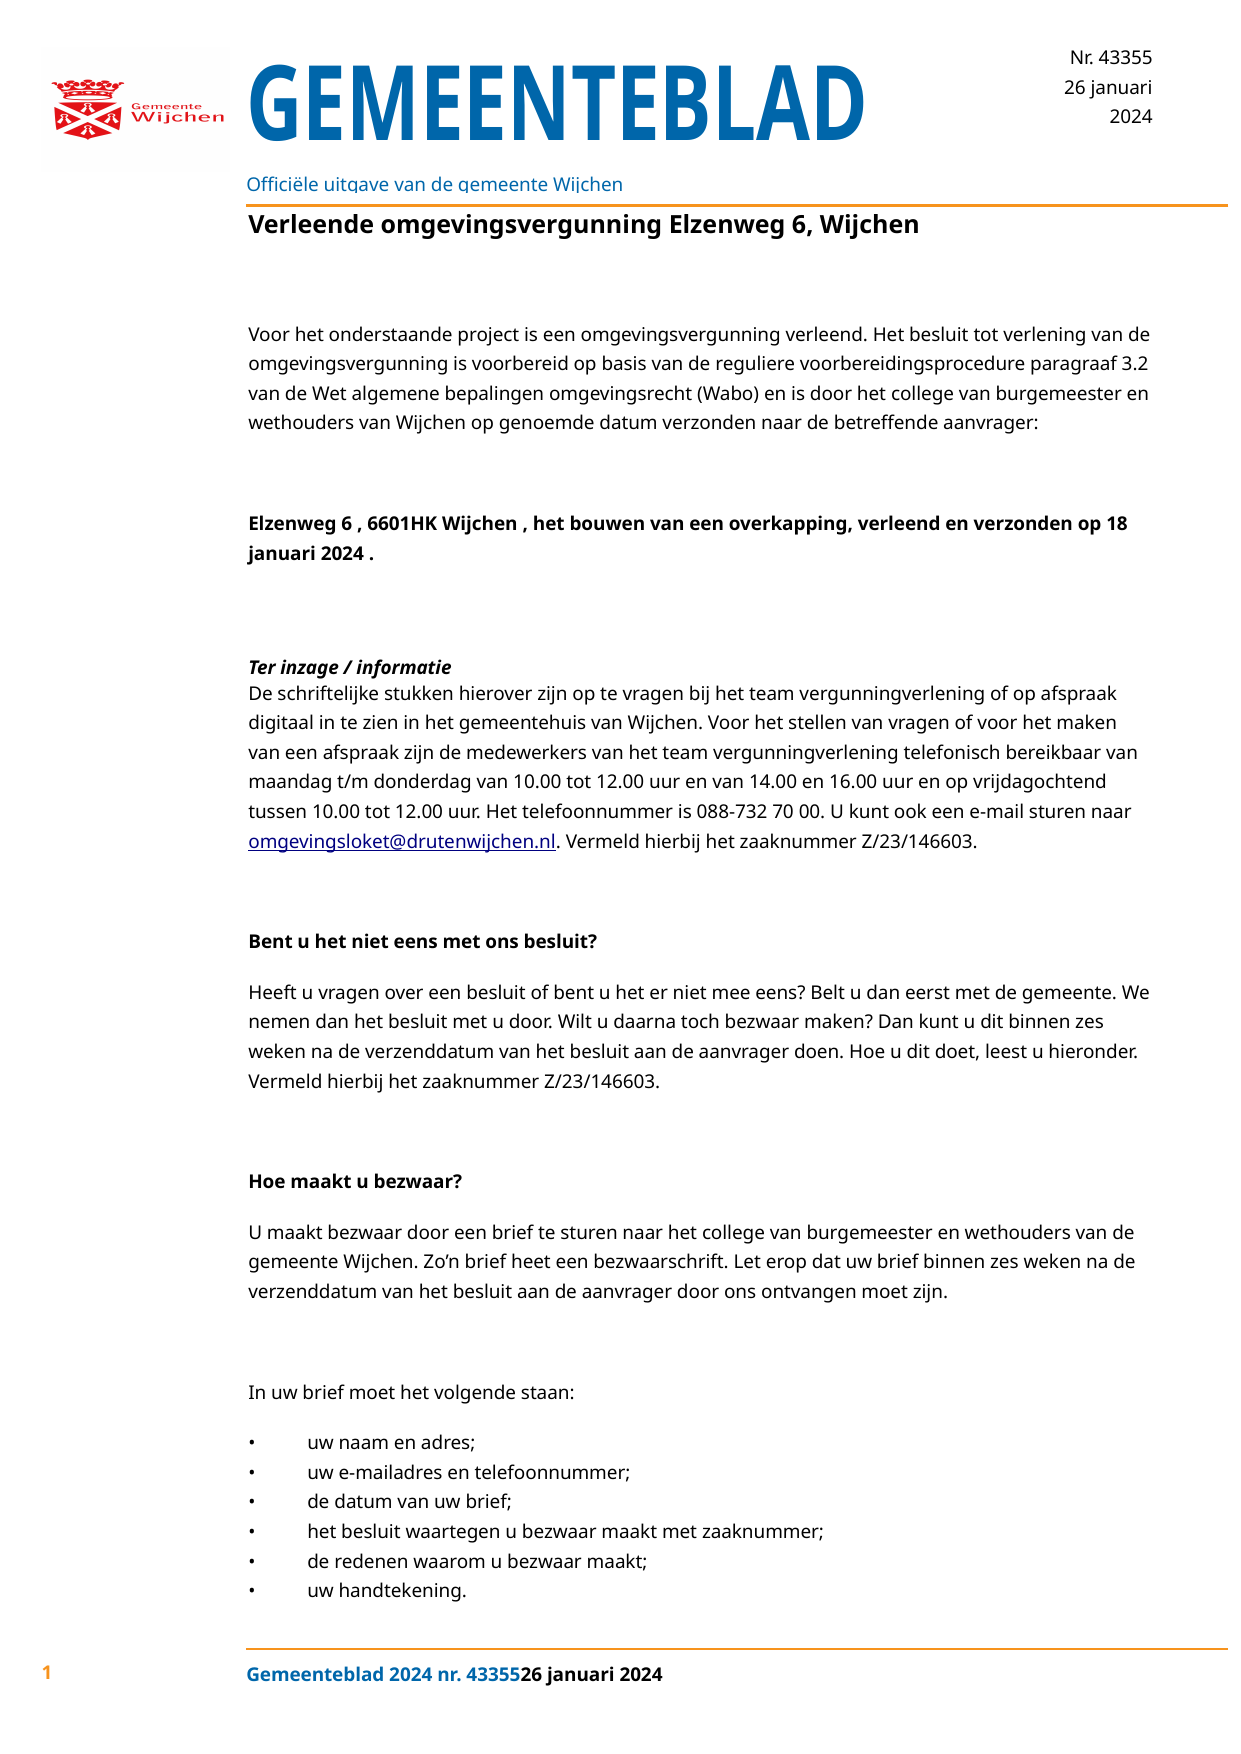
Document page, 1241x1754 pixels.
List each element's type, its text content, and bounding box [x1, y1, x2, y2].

list uw handtekening. [248, 1577, 1152, 1603]
picture [41, 47, 231, 172]
text In uw brief moet het volgende staan: [248, 1379, 1152, 1405]
text Verleende omgevingsvergunning Elzenweg 6, Wijchen [248, 207, 1152, 241]
list de datum van uw brief; [248, 1489, 1152, 1514]
text De schriftelijke stukken hierover zijn op te vragen bij het team vergunningverlening of op afspraak digitaal in te zien in het gemeentehuis van Wijchen. Voor het stellen van vragen of voor het maken van een afspraak zijn de medewerkers van het team vergunningverlening telefonisch bereikbaar van maandag t/m donderdag van 10.00 tot 12.00 uur en van 14.00 en 16.00 uur en op vrijdagochtend tussen 10.00 tot 12.00 uur. Het telefoonnummer is 088-732 70 00. U kunt ook een e-mail sturen naar omgevingsloket@drutenwijchen.nl. Vermeld hierbij het zaaknummer Z/23/146603. [248, 680, 1152, 854]
list uw e-mailadres en telefoonnummer; [248, 1459, 1152, 1485]
list het besluit waartegen u bezwaar maakt met zaaknummer; [248, 1518, 1152, 1544]
list de redenen waarom u bezwaar maakt; [248, 1548, 1152, 1574]
text U maakt bezwaar door een brief te sturen naar het college van burgemeester en wethouders van de gemeente Wijchen. Zo’n brief heet een bezwaarschrift. Let erop dat uw brief binnen zes weken na de verzenddatum van het besluit aan de aanvrager door ons ontvangen moet zijn. [248, 1219, 1152, 1304]
text Bent u het niet eens met ons besluit? [248, 929, 1152, 954]
text Ter inzage / informatie [248, 654, 1152, 680]
list uw naam en adres; [248, 1429, 1152, 1455]
text Voor het onderstaande project is een omgevingsvergunning verleend. Het besluit tot verlening van de omgevingsvergunning is voorbereid op basis van de reguliere voorbereidingsprocedure paragraaf 3.2 van de Wet algemene bepalingen omgevingsrecht (Wabo) en is door het college van burgemeester en wethouders van Wijchen op genoemde datum verzonden naar de betreffende aanvrager: [248, 321, 1152, 435]
text Hoe maakt u bezwaar? [248, 1169, 1152, 1194]
text Elzenweg 6 , 6601HK Wijchen , het bouwen van een overkapping, verleend en verzonden op 18 januari 2024 . [248, 510, 1152, 566]
text Heeft u vragen over een besluit of bent u het er niet mee eens? Belt u dan eerst met de gemeente. We nemen dan het besluit met u door. Wilt u daarna toch bezwaar maken? Dan kunt u dit binnen zes weken na de verzenddatum van het besluit aan de aanvrager doen. Hoe u dit doet, leest u hieronder. Vermeld hierbij het zaaknummer Z/23/146603. [248, 979, 1152, 1094]
